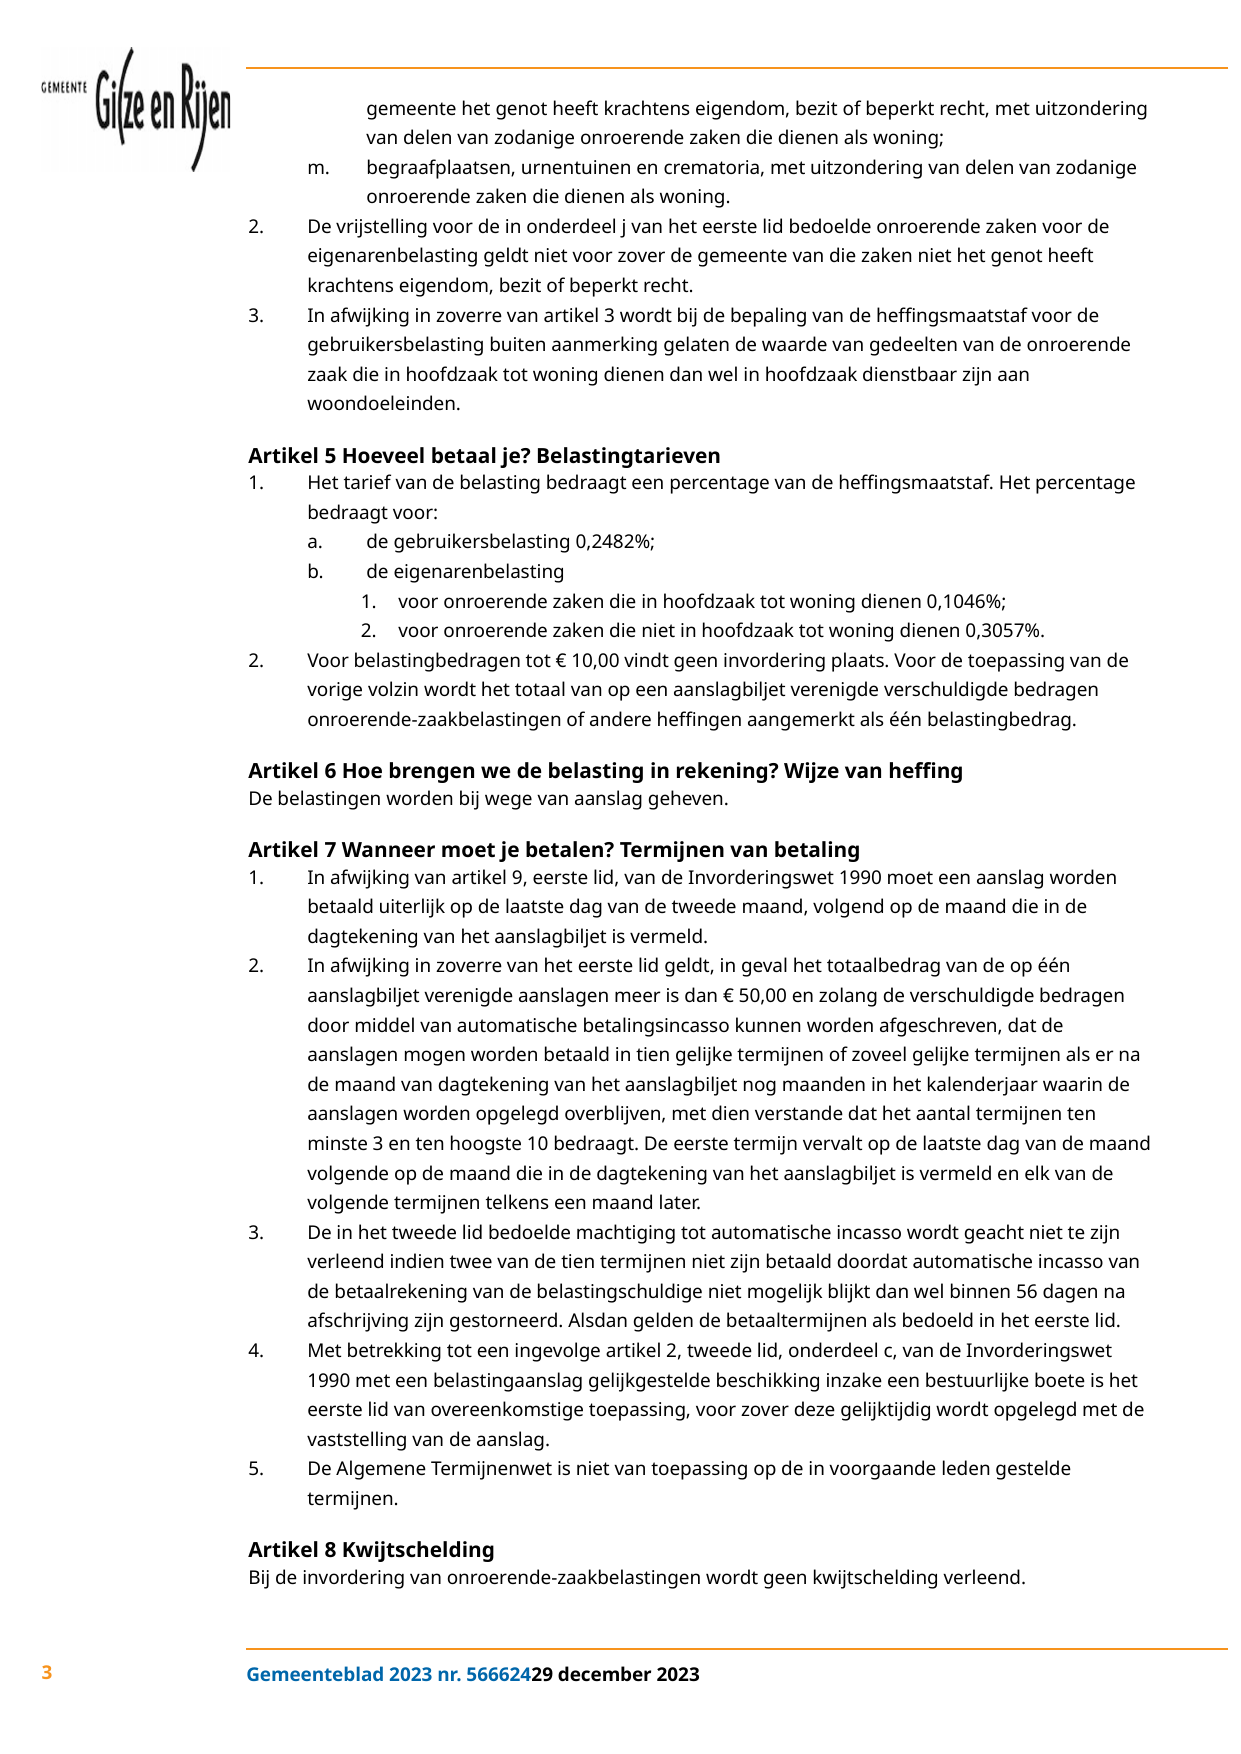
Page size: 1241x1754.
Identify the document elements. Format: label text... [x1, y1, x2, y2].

list De Algemene Termijnenwet is niet van toepassing op de in voorgaande leden gestelde termijnen. [248, 1456, 1152, 1511]
text Artikel 7 Wanneer moet je betalen? Termijnen van betaling [248, 835, 1152, 864]
list begraafplaatsen, urnentuinen en crematoria, met uitzondering van delen van zodanige onroerende zaken die dienen als woning. [307, 154, 1152, 209]
list In afwijking van artikel 9, eerste lid, van de Invorderingswet 1990 moet een aanslag worden betaald uiterlijk op de laatste dag van de tweede maand, volgend op de maand die in de dagtekening van het aanslagbiljet is vermeld. [248, 864, 1152, 949]
picture [41, 47, 231, 172]
text De belastingen worden bij wege van aanslag geheven. [248, 785, 1152, 811]
text Bij de invordering van onroerende-zaakbelastingen wordt geen kwijtschelding verleend. [248, 1564, 1152, 1590]
list de eigenarenbelasting [307, 558, 1152, 584]
list In afwijking in zoverre van het eerste lid geldt, in geval het totaalbedrag van de op één aanslagbiljet verenigde aanslagen meer is dan € 50,00 en zolang de verschuldigde bedragen door middel van automatische betalingsincasso kunnen worden afgeschreven, dat de aanslagen mogen worden betaald in tien gelijke termijnen of zoveel gelijke termijnen als er na de maand van dagtekening van het aanslagbiljet nog maanden in het kalenderjaar waarin de aanslagen worden opgelegd overblijven, met dien verstande dat het aantal termijnen ten minste 3 en ten hoogste 10 bedraagt. De eerste termijn vervalt op de laatste dag van de maand volgende op de maand die in de dagtekening van het aanslagbiljet is vermeld en elk van de volgende termijnen telkens een maand later. [248, 953, 1152, 1215]
list Het tarief van de belasting bedraagt een percentage van de heffingsmaatstaf. Het percentage bedraagt voor: [248, 469, 1152, 525]
list de gebruikersbelasting 0,2482%; [307, 529, 1152, 554]
list Voor belastingbedragen tot € 10,00 vindt geen invordering plaats. Voor de toepassing van de vorige volzin wordt het totaal van op een aanslagbiljet verenigde verschuldigde bedragen onroerende-zaakbelastingen of andere heffingen aangemerkt als één belastingbedrag. [248, 647, 1152, 732]
text Artikel 5 Hoeveel betaal je? Belastingtarieven [248, 441, 1152, 469]
list gemeente het genot heeft krachtens eigendom, bezit of beperkt recht, met uitzondering van delen van zodanige onroerende zaken die dienen als woning; [307, 95, 1152, 150]
text Artikel 6 Hoe brengen we de belasting in rekening? Wijze van heffing [248, 757, 1152, 785]
list voor onroerende zaken die in hoofdzaak tot woning dienen 0,1046%; [361, 588, 1152, 613]
list In afwijking in zoverre van artikel 3 wordt bij de bepaling van de heffingsmaatstaf voor de gebruikersbelasting buiten aanmerking gelaten de waarde van gedeelten van de onroerende zaak die in hoofdzaak tot woning dienen dan wel in hoofdzaak dienstbaar zijn aan woondoeleinden. [248, 302, 1152, 416]
list De vrijstelling voor de in onderdeel j van het eerste lid bedoelde onroerende zaken voor de eigenarenbelasting geldt niet voor zover de gemeente van die zaken niet het genot heeft krachtens eigendom, bezit of beperkt recht. [248, 213, 1152, 298]
list De in het tweede lid bedoelde machtiging tot automatische incasso wordt geacht niet te zijn verleend indien twee van de tien termijnen niet zijn betaald doordat automatische incasso van de betaalrekening van de belastingschuldige niet mogelijk blijkt dan wel binnen 56 dagen na afschrijving zijn gestorneerd. Alsdan gelden de betaaltermijnen als bedoeld in het eerste lid. [248, 1219, 1152, 1333]
text Artikel 8 Kwijtschelding [248, 1536, 1152, 1564]
list voor onroerende zaken die niet in hoofdzaak tot woning dienen 0,3057%. [361, 617, 1152, 643]
list Met betrekking tot een ingevolge artikel 2, tweede lid, onderdeel c, van de Invorderingswet 1990 met een belastingaanslag gelijkgestelde beschikking inzake een bestuurlijke boete is het eerste lid van overeenkomstige toepassing, voor zover deze gelijktijdig wordt opgelegd met de vaststelling van de aanslag. [248, 1337, 1152, 1452]
